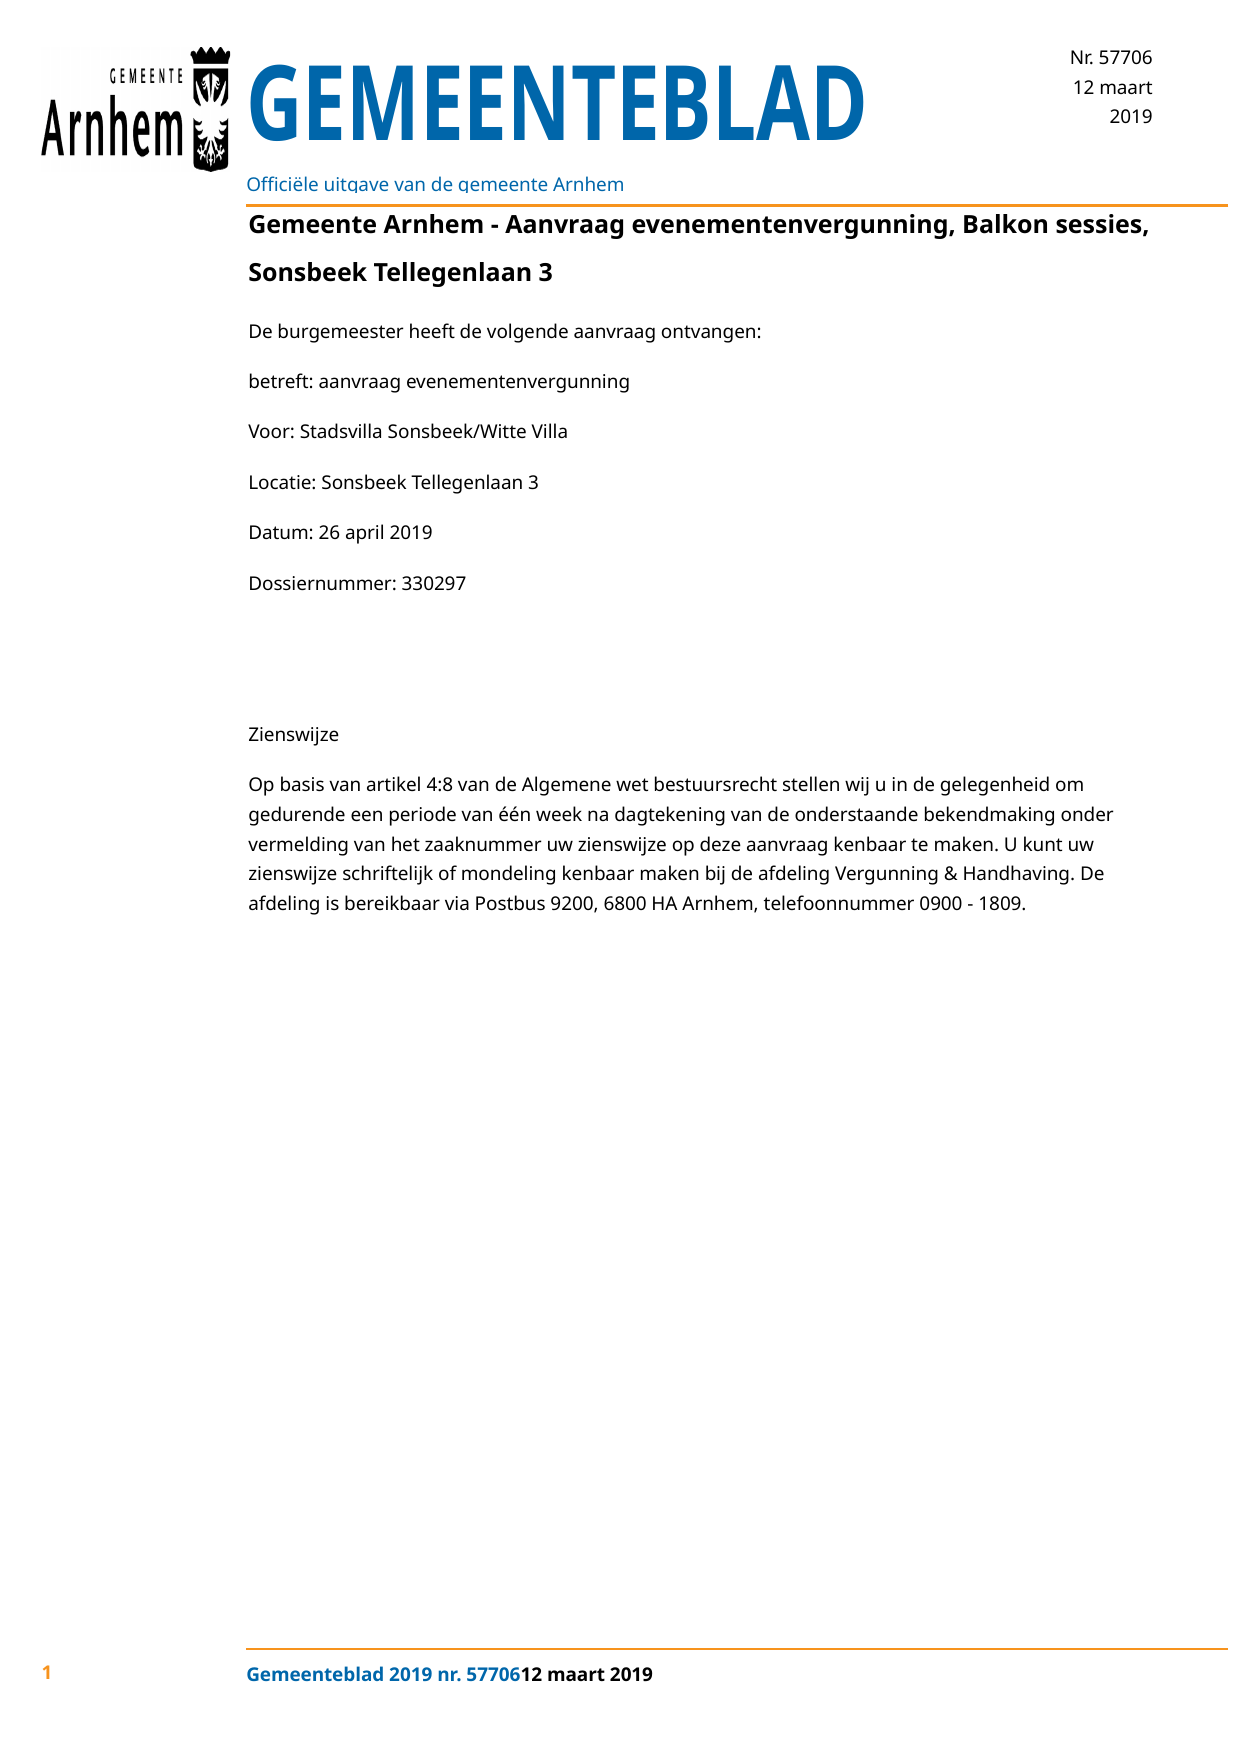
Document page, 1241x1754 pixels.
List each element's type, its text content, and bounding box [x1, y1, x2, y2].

picture [41, 47, 231, 172]
text Dossiernummer: 330297 [248, 570, 1152, 596]
text betreft: aanvraag evenementenvergunning [248, 368, 1152, 394]
text Op basis van artikel 4:8 van de Algemene wet bestuursrecht stellen wij u in de gelegenheid om gedurende een periode van één week na dagtekening van de onderstaande bekendmaking onder vermelding van het zaaknummer uw zienswijze op deze aanvraag kenbaar te maken. U kunt uw zienswijze schriftelijk of mondeling kenbaar maken bij de afdeling Vergunning & Handhaving. De afdeling is bereikbaar via Postbus 9200, 6800 HA Arnhem, telefoonnummer 0900 - 1809. [248, 772, 1152, 916]
text Locatie: Sonsbeek Tellegenlaan 3 [248, 469, 1152, 495]
text Zienswijze [248, 721, 1152, 747]
text Gemeente Arnhem - Aanvraag evenementenvergunning, Balkon sessies, Sonsbeek Tellegenlaan 3 [248, 207, 1152, 288]
text Datum: 26 april 2019 [248, 519, 1152, 545]
text Voor: Stadsvilla Sonsbeek/Witte Villa [248, 419, 1152, 444]
text De burgemeester heeft de volgende aanvraag ontvangen: [248, 318, 1152, 344]
